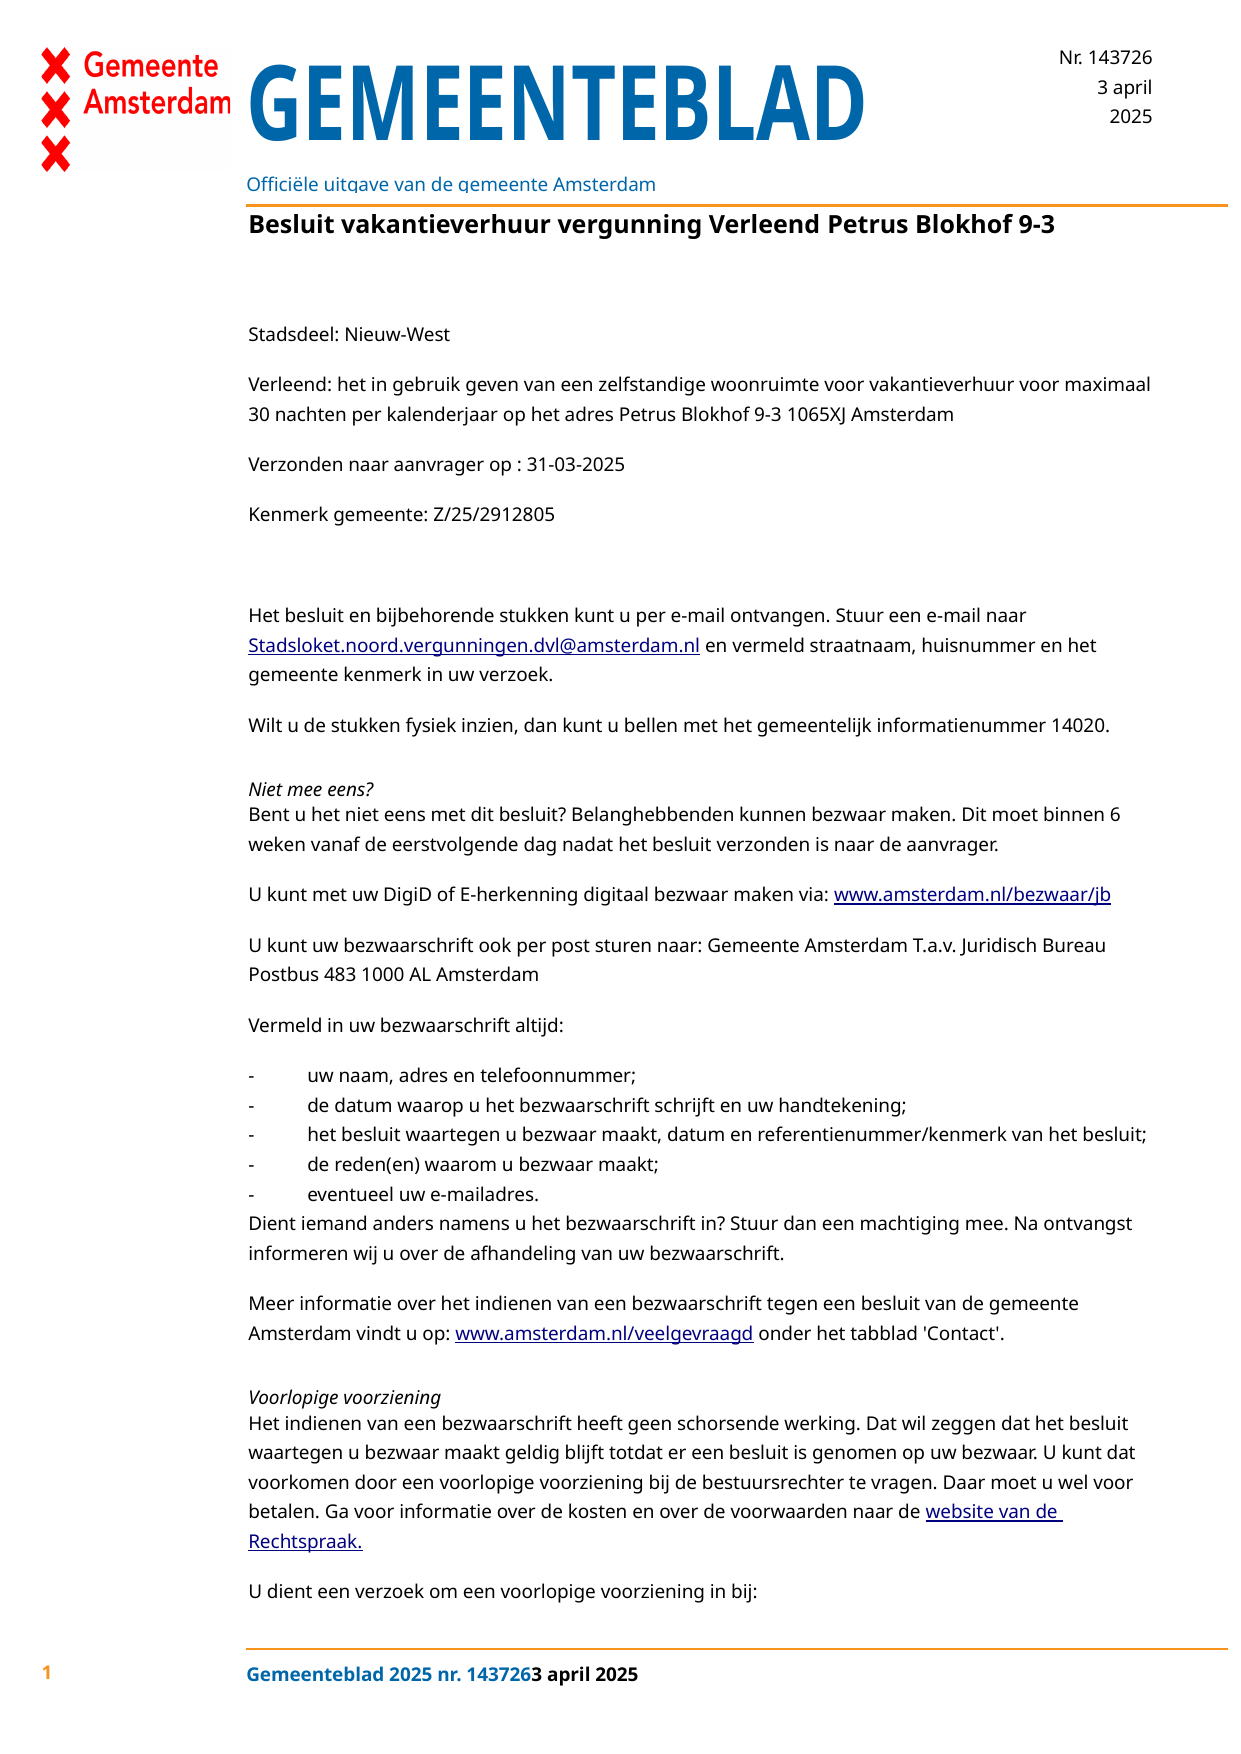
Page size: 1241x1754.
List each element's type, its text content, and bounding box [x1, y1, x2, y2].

picture [41, 47, 231, 172]
text Wilt u de stukken fysiek inzien, dan kunt u bellen met het gemeentelijk informatienummer 14020. [248, 712, 1152, 738]
list het besluit waartegen u bezwaar maakt, datum en referentienummer/kenmerk van het besluit; [248, 1122, 1152, 1147]
list de reden(en) waarom u bezwaar maakt; [248, 1151, 1152, 1177]
text Kenmerk gemeente: Z/25/2912805 [248, 502, 1152, 527]
text Vermeld in uw bezwaarschrift altijd: [248, 1012, 1152, 1038]
text Niet mee eens? [248, 776, 1152, 802]
text Verzonden naar aanvrager op : 31-03-2025 [248, 451, 1152, 477]
text Stadsdeel: Nieuw-West [248, 321, 1152, 346]
text Voorlopige voorziening [248, 1384, 1152, 1410]
list de datum waarop u het bezwaarschrift schrijft en uw handtekening; [248, 1092, 1152, 1118]
list uw naam, adres en telefoonnummer; [248, 1062, 1152, 1088]
text Het indienen van een bezwaarschrift heeft geen schorsende werking. Dat wil zeggen dat het besluit waartegen u bezwaar maakt geldig blijft totdat er een besluit is genomen op uw bezwaar. U kunt dat voorkomen door een voorlopige voorziening bij de bestuursrechter te vragen. Daar moet u wel voor betalen. Ga voor informatie over de kosten en over de voorwaarden naar de website van de Rechtspraak. [248, 1410, 1152, 1554]
text Verleend: het in gebruik geven van een zelfstandige woonruimte voor vakantieverhuur voor maximaal 30 nachten per kalenderjaar op het adres Petrus Blokhof 9-3 1065XJ Amsterdam [248, 371, 1152, 426]
text Besluit vakantieverhuur vergunning Verleend Petrus Blokhof 9-3 [248, 207, 1152, 241]
text U kunt met uw DigiD of E-herkenning digitaal bezwaar maken via: www.amsterdam.nl/bezwaar/jb [248, 882, 1152, 907]
text Bent u het niet eens met dit besluit? Belanghebbenden kunnen bezwaar maken. Dit moet binnen 6 weken vanaf de eerstvolgende dag nadat het besluit verzonden is naar de aanvrager. [248, 802, 1152, 857]
list eventueel uw e-mailadres. [248, 1181, 1152, 1207]
text U dient een verzoek om een voorlopige voorziening in bij: [248, 1578, 1152, 1604]
text Dient iemand anders namens u het bezwaarschrift in? Stuur dan een machtiging mee. Na ontvangst informeren wij u over de afhandeling van uw bezwaarschrift. [248, 1210, 1152, 1266]
text Het besluit en bijbehorende stukken kunt u per e-mail ontvangen. Stuur een e-mail naar Stadsloket.noord.vergunningen.dvl@amsterdam.nl en vermeld straatnaam, huisnummer en het gemeente kenmerk in uw verzoek. [248, 602, 1152, 687]
text U kunt uw bezwaarschrift ook per post sturen naar: Gemeente Amsterdam T.a.v. Juridisch Bureau Postbus 483 1000 AL Amsterdam [248, 932, 1152, 987]
text Meer informatie over het indienen van een bezwaarschrift tegen een besluit van de gemeente Amsterdam vindt u op: www.amsterdam.nl/veelgevraagd onder het tabblad 'Contact'. [248, 1290, 1152, 1346]
